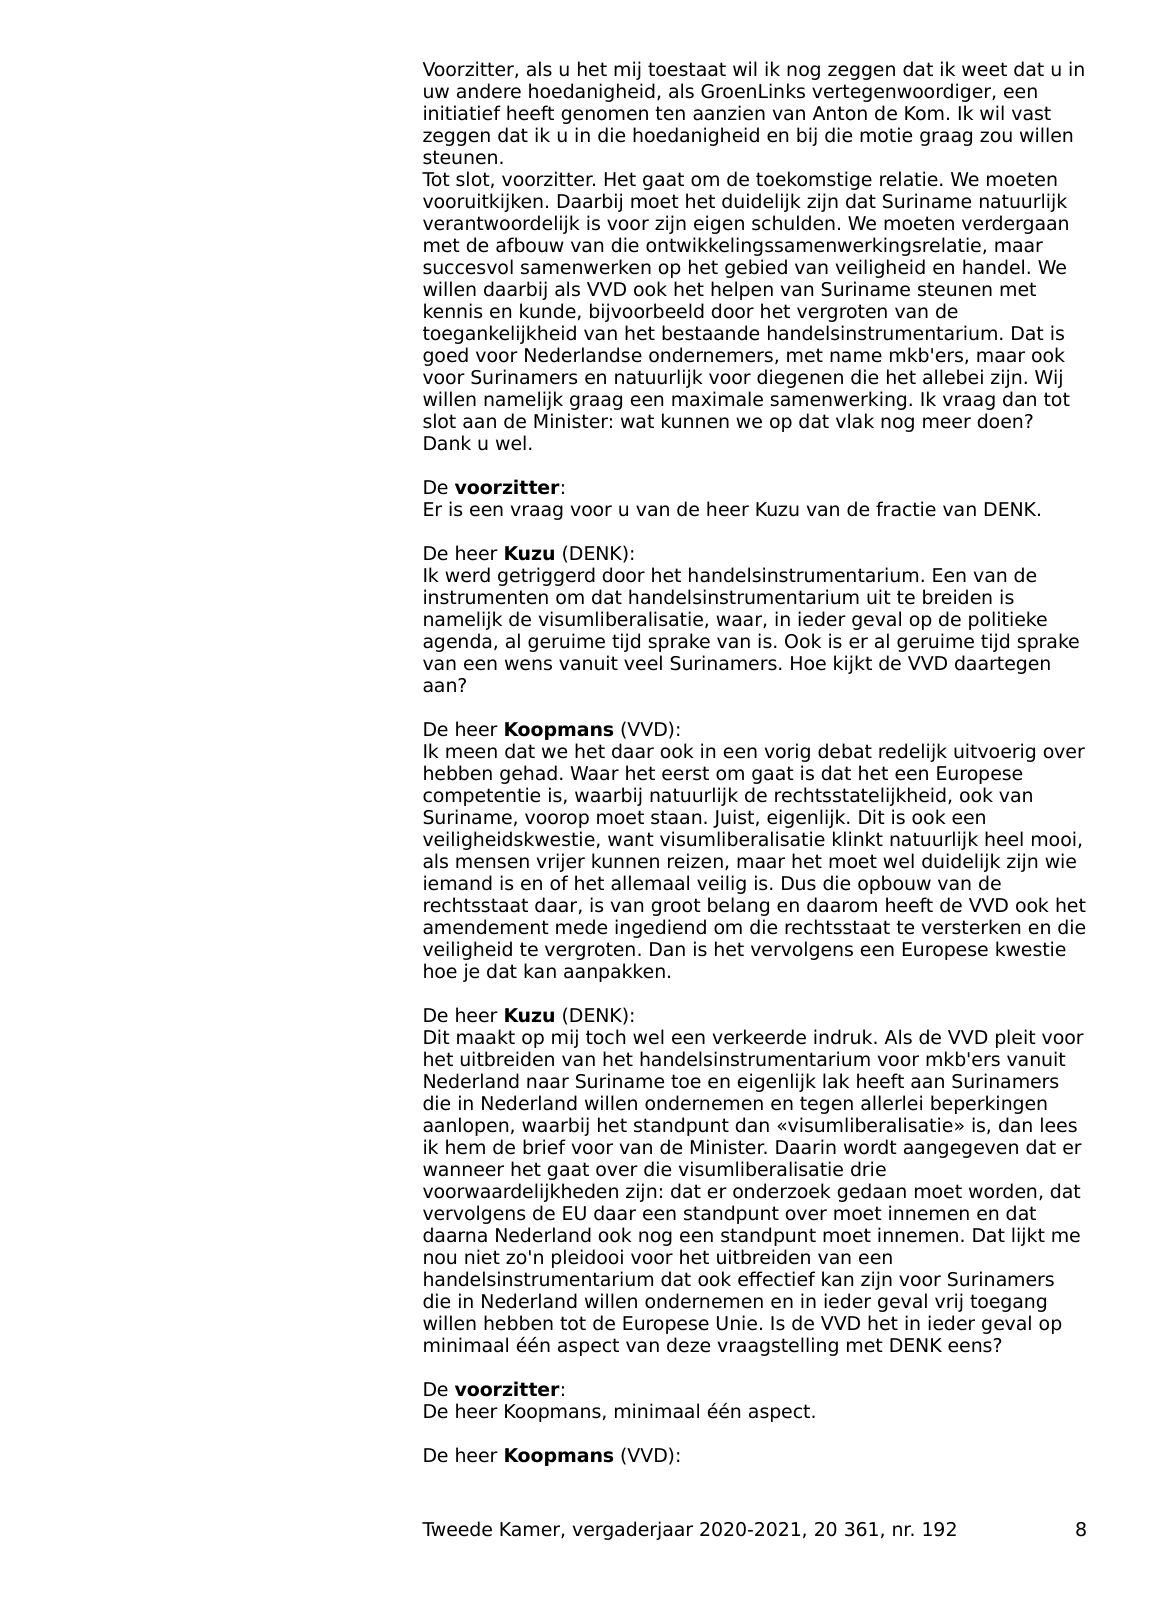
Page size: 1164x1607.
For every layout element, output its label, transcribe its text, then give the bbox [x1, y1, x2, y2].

text Er is een vraag voor u van de heer Kuzu van de fractie van DENK. [422, 499, 1087, 521]
text De heer Koopmans, minimaal één aspect. [422, 1401, 1087, 1423]
text Tot slot, voorzitter. Het gaat om de toekomstige relatie. We moeten vooruitkijken. Daarbij moet het duidelijk zijn dat Suriname natuurlijk verantwoordelijk is voor zijn eigen schulden. We moeten verdergaan met de afbouw van die ontwikkelingssamenwerkingsrelatie, maar succesvol samenwerken op het gebied van veiligheid en handel. We willen daarbij als VVD ook het helpen van Suriname steunen met kennis en kunde, bijvoorbeeld door het vergroten van de toegankelijkheid van het bestaande handelsinstrumentarium. Dat is goed voor Nederlandse ondernemers, met name mkb'ers, maar ook voor Surinamers en natuurlijk voor diegenen die het allebei zijn. Wij willen namelijk graag een maximale samenwerking. Ik vraag dan tot slot aan de Minister: wat kunnen we op dat vlak nog meer doen? [422, 169, 1087, 433]
text Voorzitter, als u het mij toestaat wil ik nog zeggen dat ik weet dat u in uw andere hoedanigheid, als GroenLinks vertegenwoordiger, een initiatief heeft genomen ten aanzien van Anton de Kom. Ik wil vast zeggen dat ik u in die hoedanigheid en bij die motie graag zou willen steunen. [422, 59, 1087, 169]
text De heer Koopmans (VVD): [422, 719, 1087, 741]
text De heer Kuzu (DENK): [422, 543, 1087, 565]
text De voorzitter: [422, 1379, 1087, 1401]
text Ik meen dat we het daar ook in een vorig debat redelijk uitvoerig over hebben gehad. Waar het eerst om gaat is dat het een Europese competentie is, waarbij natuurlijk de rechtsstatelijkheid, ook van Suriname, voorop moet staan. Juist, eigenlijk. Dit is ook een veiligheidskwestie, want visumliberalisatie klinkt natuurlijk heel mooi, als mensen vrijer kunnen reizen, maar het moet wel duidelijk zijn wie iemand is en of het allemaal veilig is. Dus die opbouw van de rechtsstaat daar, is van groot belang en daarom heeft de VVD ook het amendement mede ingediend om die rechtsstaat te versterken en die veiligheid te vergroten. Dan is het vervolgens een Europese kwestie hoe je dat kan aanpakken. [422, 741, 1087, 983]
text De voorzitter: [422, 477, 1087, 499]
text Dank u wel. [422, 433, 1087, 455]
text Ik werd getriggerd door het handelsinstrumentarium. Een van de instrumenten om dat handelsinstrumentarium uit te breiden is namelijk de visumliberalisatie, waar, in ieder geval op de politieke agenda, al geruime tijd sprake van is. Ook is er al geruime tijd sprake van een wens vanuit veel Surinamers. Hoe kijkt de VVD daartegen aan? [422, 565, 1087, 697]
text De heer Kuzu (DENK): [422, 1005, 1087, 1027]
text De heer Koopmans (VVD): [422, 1445, 1087, 1467]
text Dit maakt op mij toch wel een verkeerde indruk. Als de VVD pleit voor het uitbreiden van het handelsinstrumentarium voor mkb'ers vanuit Nederland naar Suriname toe en eigenlijk lak heeft aan Surinamers die in Nederland willen ondernemen en tegen allerlei beperkingen aanlopen, waarbij het standpunt dan «visumliberalisatie» is, dan lees ik hem de brief voor van de Minister. Daarin wordt aangegeven dat er wanneer het gaat over die visumliberalisatie drie voorwaardelijkheden zijn: dat er onderzoek gedaan moet worden, dat vervolgens de EU daar een standpunt over moet innemen en dat daarna Nederland ook nog een standpunt moet innemen. Dat lijkt me nou niet zo'n pleidooi voor het uitbreiden van een handelsinstrumentarium dat ook effectief kan zijn voor Surinamers die in Nederland willen ondernemen en in ieder geval vrij toegang willen hebben tot de Europese Unie. Is de VVD het in ieder geval op minimaal één aspect van deze vraagstelling met DENK eens? [422, 1027, 1087, 1357]
